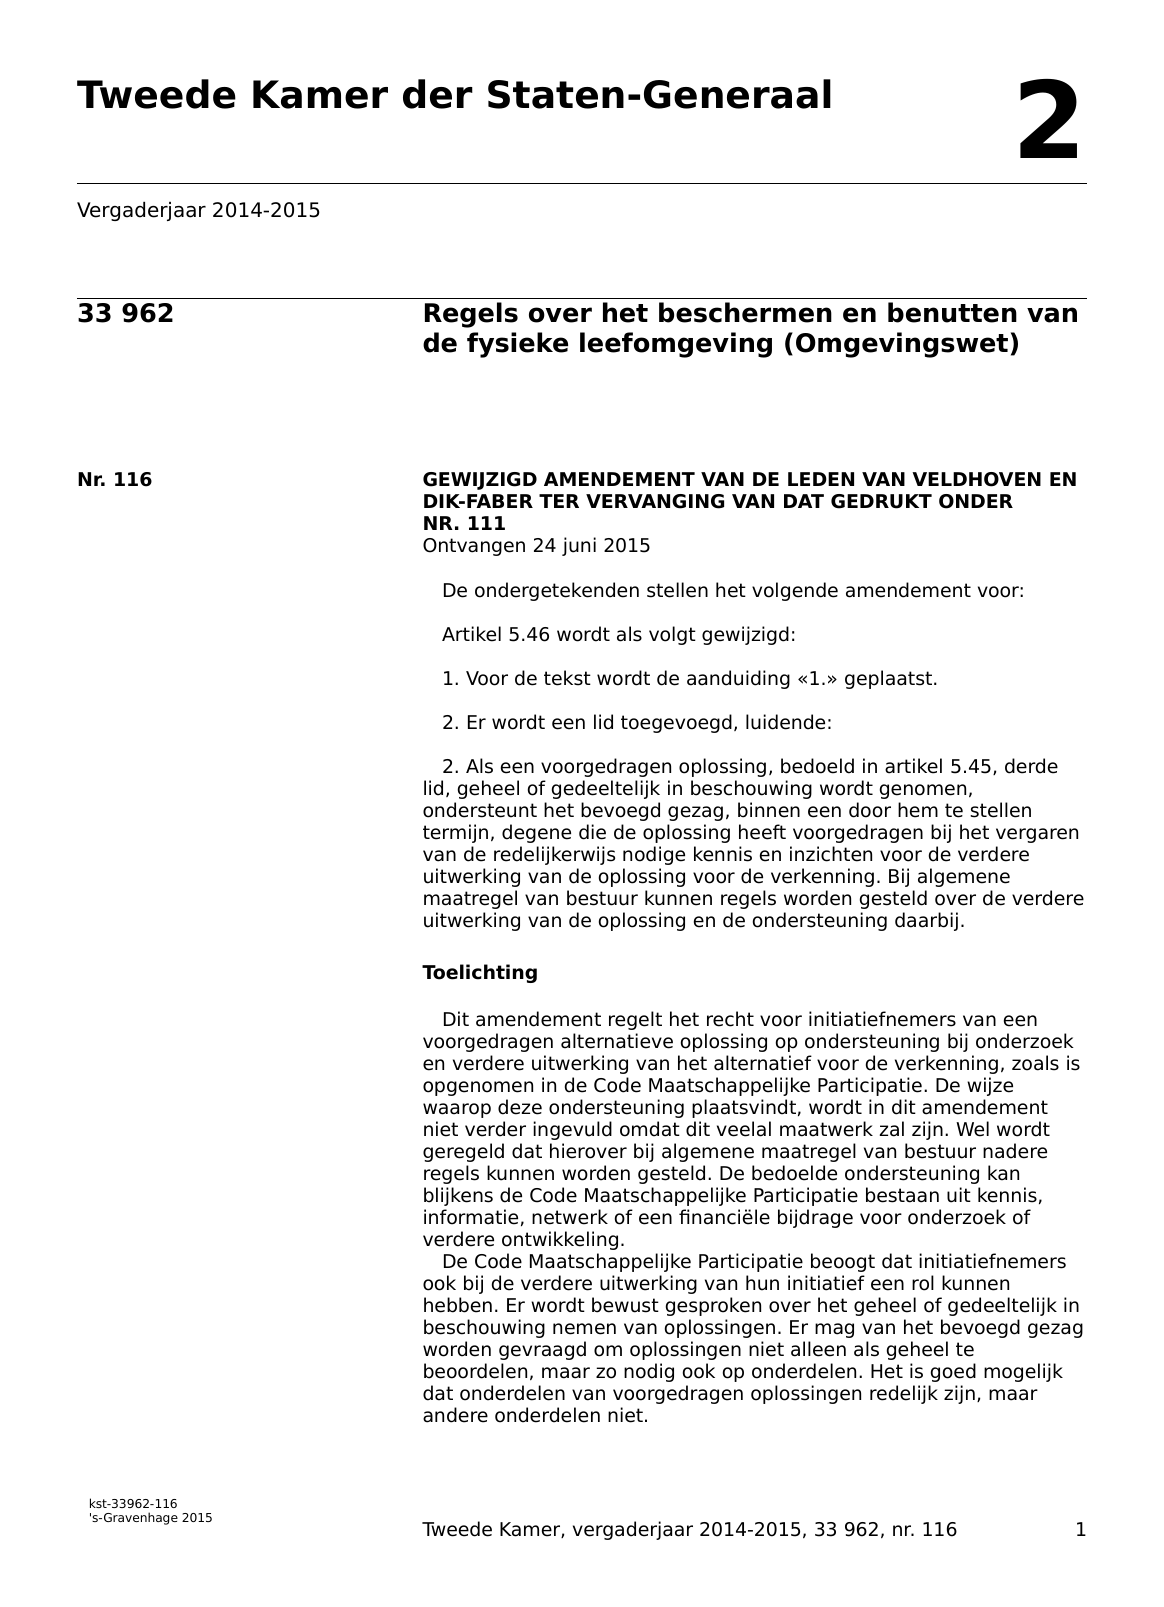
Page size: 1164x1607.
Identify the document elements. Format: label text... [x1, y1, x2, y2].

table_cell Vergaderjaar 2014-2015 [77, 184, 1087, 298]
text kst-33962-116 [88, 1497, 323, 1511]
text Dit amendement regelt het recht voor initiatiefnemers van een voorgedragen alternatieve oplossing op ondersteuning bij onderzoek en verdere uitwerking van het alternatief voor de verkenning, zoals is opgenomen in de Code Maatschappelijke Participatie. De wijze waarop deze ondersteuning plaatsvindt, wordt in dit amendement niet verder ingevuld omdat dit veelal maatwerk zal zijn. Wel wordt geregeld dat hierover bij algemene maatregel van bestuur nadere regels kunnen worden gesteld. De bedoelde ondersteuning kan blijkens de Code Maatschappelijke Participatie bestaan uit kennis, informatie, netwerk of een financiële bijdrage voor onderzoek of verdere ontwikkeling. [422, 1009, 1087, 1251]
text De ondergetekenden stellen het volgende amendement voor: [422, 579, 1087, 601]
text 2. Er wordt een lid toegevoegd, luidende: [422, 712, 1087, 734]
table_header 2 [886, 59, 1087, 183]
text Artikel 5.46 wordt als volgt gewijzigd: [422, 624, 1087, 646]
text De Code Maatschappelijke Participatie beoogt dat initiatiefnemers ook bij de verdere uitwerking van hun initiatief een rol kunnen hebben. Er wordt bewust gesproken over het geheel of gedeeltelijk in beschouwing nemen van oplossingen. Er mag van het bevoegd gezag worden gevraagd om oplossingen niet alleen als geheel te beoordelen, maar zo nodig ook op onderdelen. Het is goed mogelijk dat onderdelen van voorgedragen oplossingen redelijk zijn, maar andere onderdelen niet. [422, 1251, 1087, 1427]
table_header Tweede Kamer der Staten-Generaal [77, 59, 886, 183]
subtitle 33 962 Regels over het beschermen en benutten van de fysieke leefomgeving (Omgevingswet) [77, 299, 1087, 358]
subtitle Toelichting [422, 962, 1087, 984]
text Ontvangen 24 juni 2015 [422, 535, 1087, 557]
subtitle Nr. 116 GEWIJZIGD AMENDEMENT VAN DE LEDEN VAN VELDHOVEN EN DIK-FABER TER VERVANGING VAN DAT GEDRUKT ONDER NR. 111 [77, 469, 1087, 535]
text 's-Gravenhage 2015 [88, 1511, 323, 1525]
text 1. Voor de tekst wordt de aanduiding «1.» geplaatst. [422, 668, 1087, 690]
text 2. Als een voorgedragen oplossing, bedoeld in artikel 5.45, derde lid, geheel of gedeeltelijk in beschouwing wordt genomen, ondersteunt het bevoegd gezag, binnen een door hem te stellen termijn, degene die de oplossing heeft voorgedragen bij het vergaren van de redelijkerwijs nodige kennis en inzichten voor de verdere uitwerking van de oplossing voor de verkenning. Bij algemene maatregel van bestuur kunnen regels worden gesteld over de verdere uitwerking van de oplossing en de ondersteuning daarbij. [422, 756, 1087, 932]
